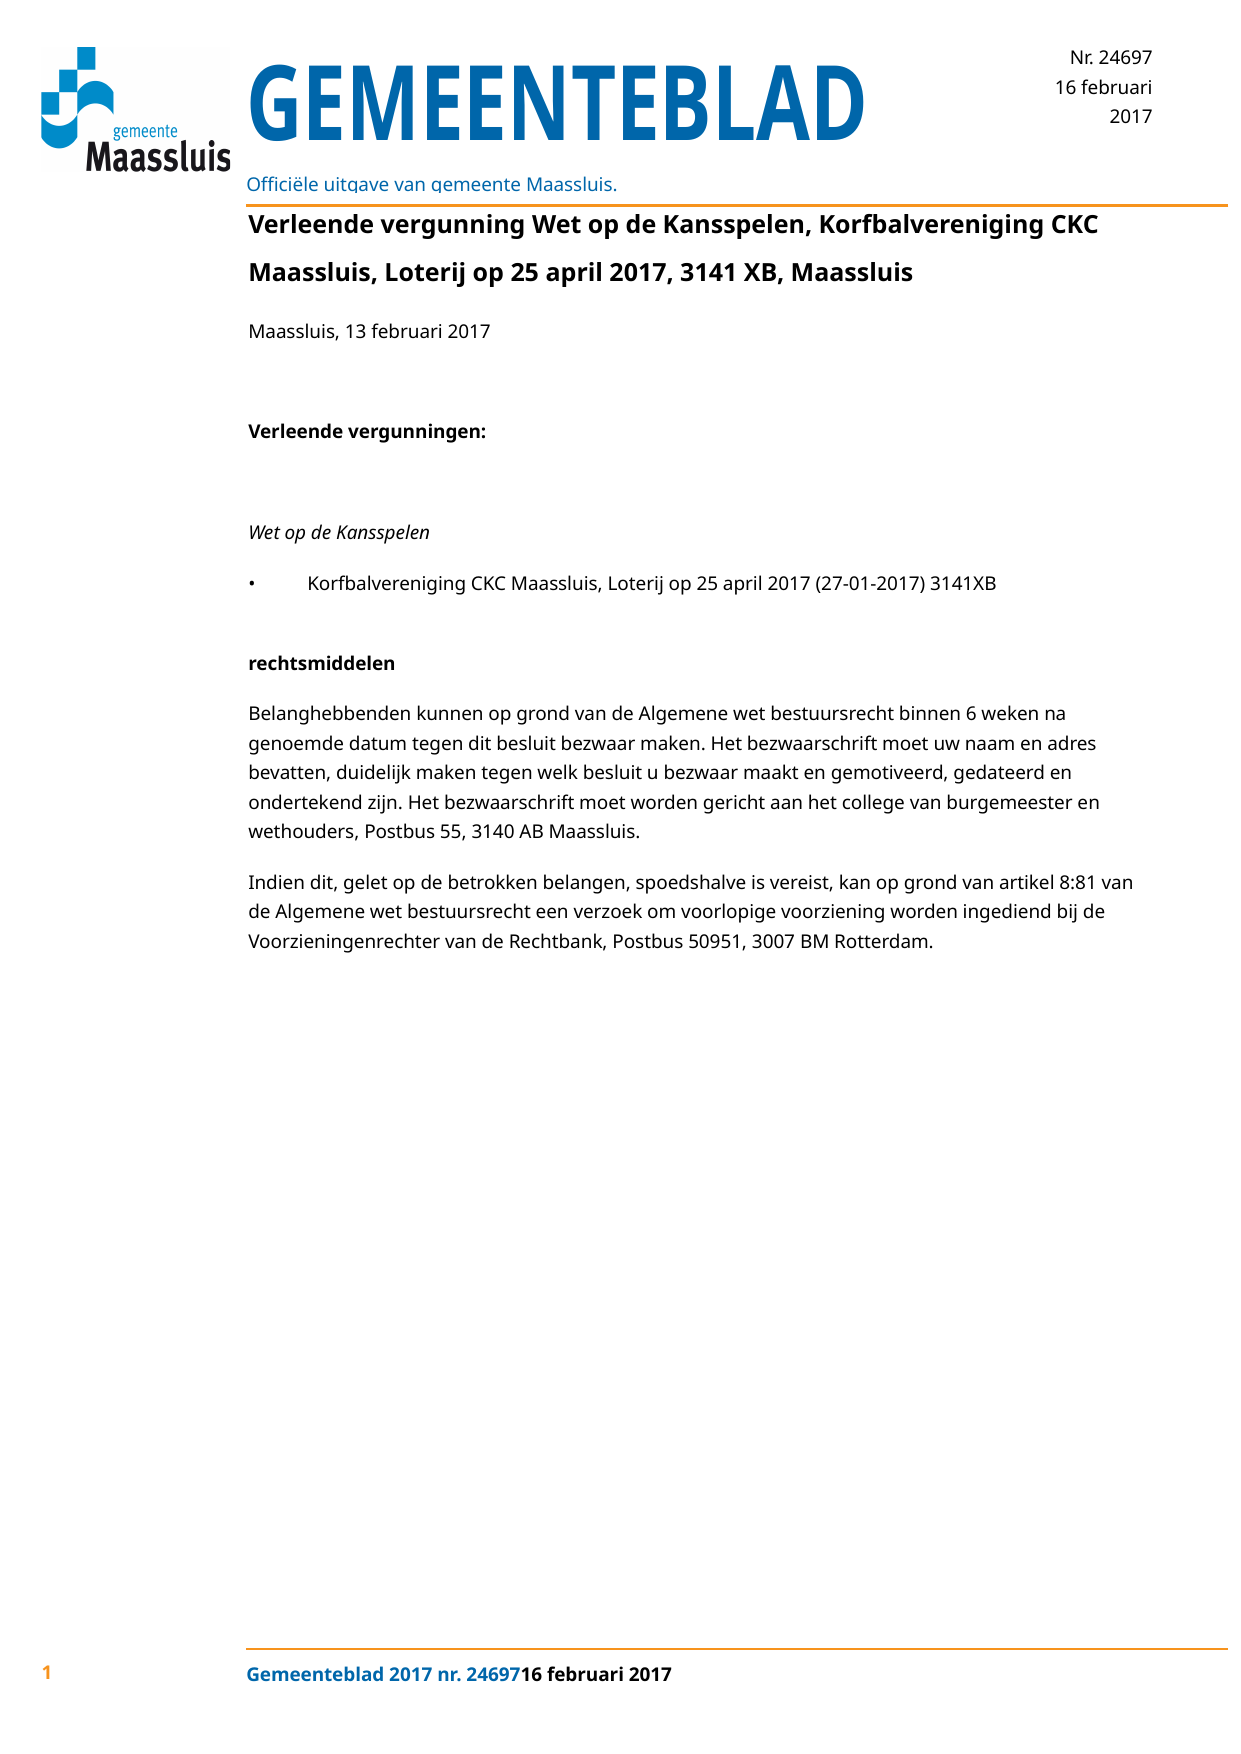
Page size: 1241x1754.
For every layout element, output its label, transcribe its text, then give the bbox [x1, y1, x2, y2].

text Indien dit, gelet op de betrokken belangen, spoedshalve is vereist, kan op grond van artikel 8:81 van de Algemene wet bestuursrecht een verzoek om voorlopige voorziening worden ingediend bij de Voorzieningenrechter van de Rechtbank, Postbus 50951, 3007 BM Rotterdam. [248, 869, 1152, 954]
picture [41, 47, 77, 92]
text Verleende vergunningen: [248, 419, 1152, 444]
text Maassluis, 13 februari 2017 [248, 318, 1152, 344]
text Verleende vergunning Wet op de Kansspelen, Korfbalvereniging CKC Maassluis, Loterij op 25 april 2017, 3141 XB, Maassluis [248, 207, 1152, 288]
picture [41, 47, 231, 172]
text Wet op de Kansspelen [248, 519, 1152, 545]
list Korfbalvereniging CKC Maassluis, Loterij op 25 april 2017 (27-01-2017) 3141XB [248, 570, 1152, 596]
text rechtsmiddelen [248, 650, 1152, 676]
text Belanghebbenden kunnen op grond van de Algemene wet bestuursrecht binnen 6 weken na genoemde datum tegen dit besluit bezwaar maken. Het bezwaarschrift moet uw naam en adres bevatten, duidelijk maken tegen welk besluit u bezwaar maakt en gemotiveerd, gedateerd en ondertekend zijn. Het bezwaarschrift moet worden gericht aan het college van burgemeester en wethouders, Postbus 55, 3140 AB Maassluis. [248, 700, 1152, 844]
